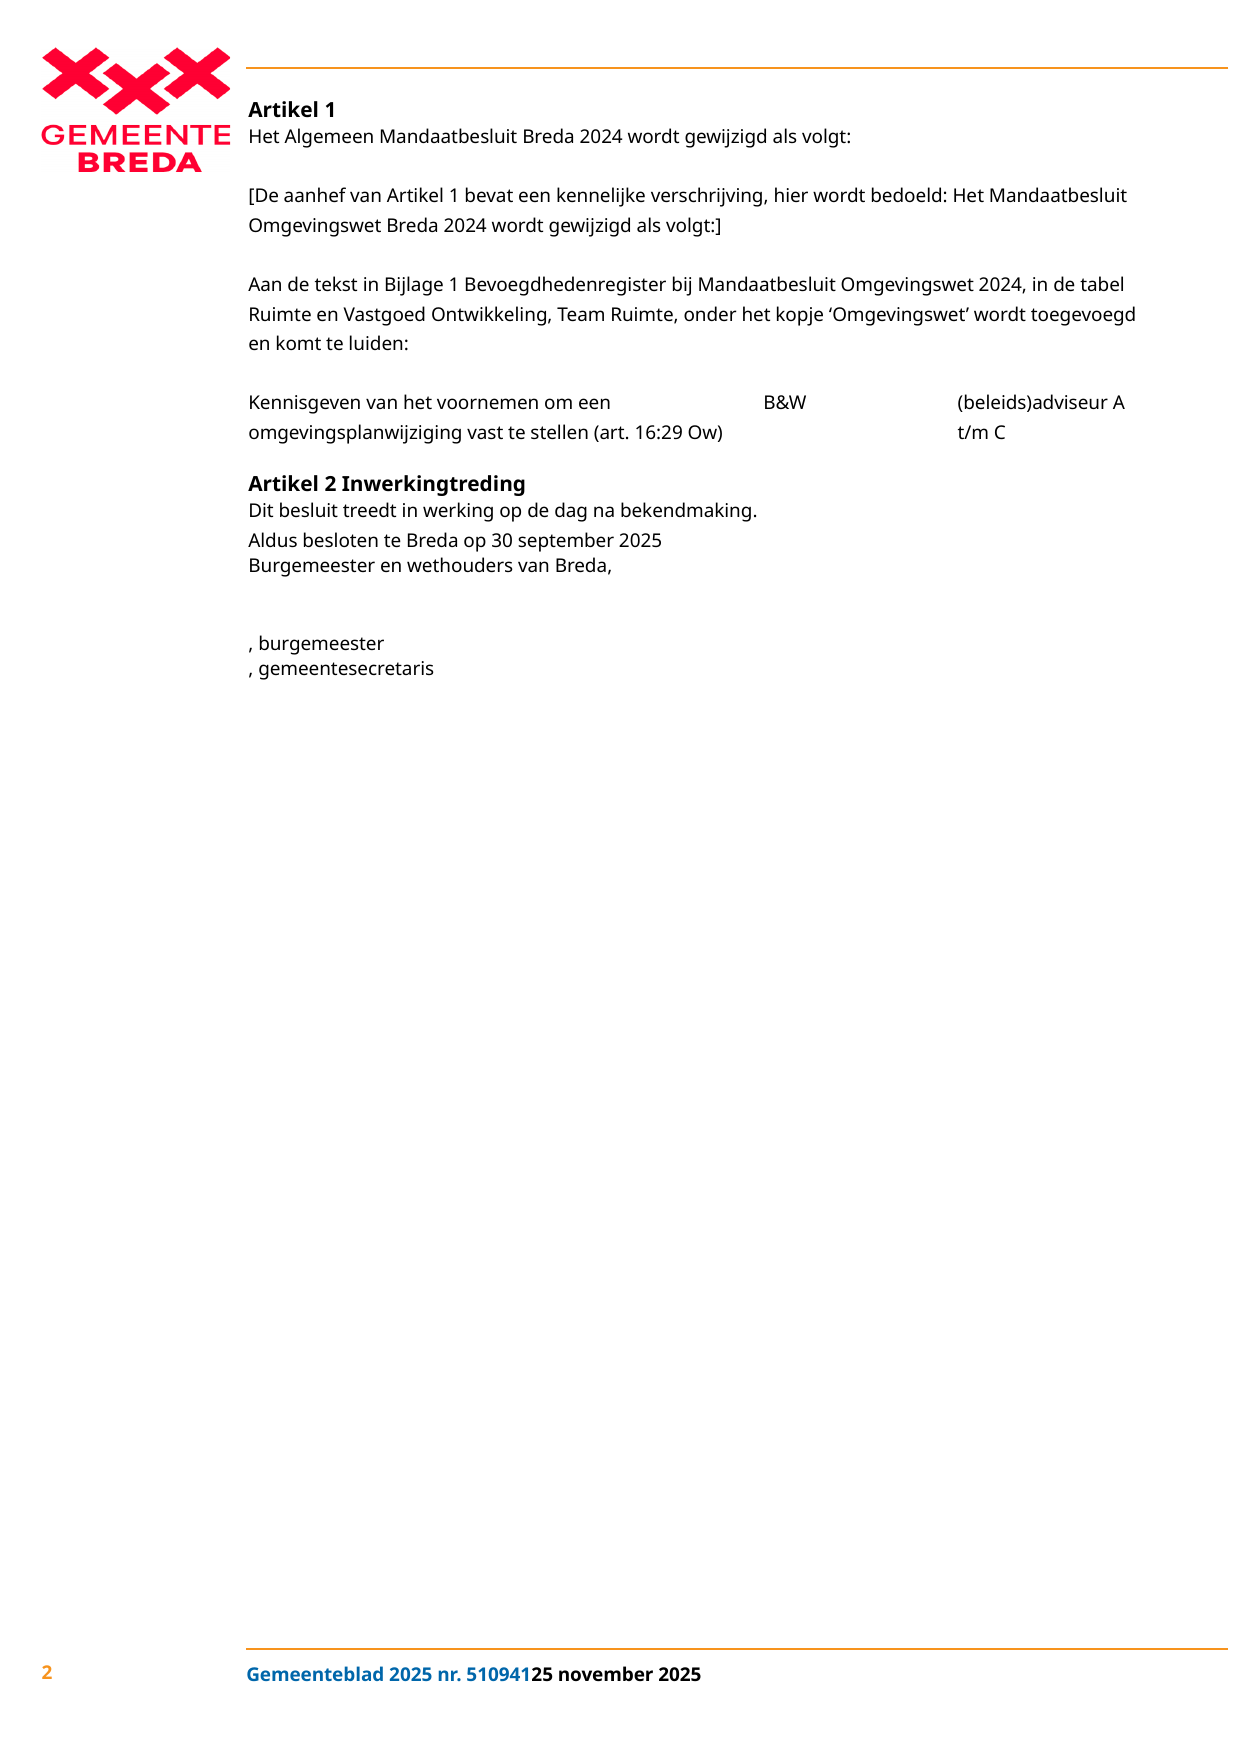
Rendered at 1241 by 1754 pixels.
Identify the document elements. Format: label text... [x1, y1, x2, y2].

text , burgemeester [248, 630, 1152, 656]
text [De aanhef van Artikel 1 bevat een kennelijke verschrijving, hier wordt bedoeld: Het Mandaatbesluit Omgevingswet Breda 2024 wordt gewijzigd als volgt:] [248, 182, 1152, 238]
table_header B&W [763, 390, 957, 445]
text Artikel 1 [248, 95, 1152, 123]
text Burgemeester en wethouders van Breda, [248, 553, 1152, 578]
table_header (beleids)adviseur A t/m C [958, 390, 1152, 445]
text Aldus besloten te Breda op 30 september 2025 [248, 527, 1152, 553]
text Aan de tekst in Bijlage 1 Bevoegdhedenregister bij Mandaatbesluit Omgevingswet 2024, in de tabel Ruimte en Vastgoed Ontwikkeling, Team Ruimte, onder het kopje ‘Omgevingswet’ wordt toegevoegd en komt te luiden: [248, 271, 1152, 356]
text Artikel 2 Inwerkingtreding [248, 469, 1152, 497]
text Het Algemeen Mandaatbesluit Breda 2024 wordt gewijzigd als volgt: [248, 123, 1152, 149]
table_header Kennisgeven van het voornemen om een omgevingsplanwijziging vast te stellen (art. 16:29 Ow) [248, 390, 763, 445]
text , gemeentesecretaris [248, 656, 1152, 681]
picture [41, 47, 231, 172]
text Dit besluit treedt in werking op de dag na bekendmaking. [248, 497, 1152, 523]
